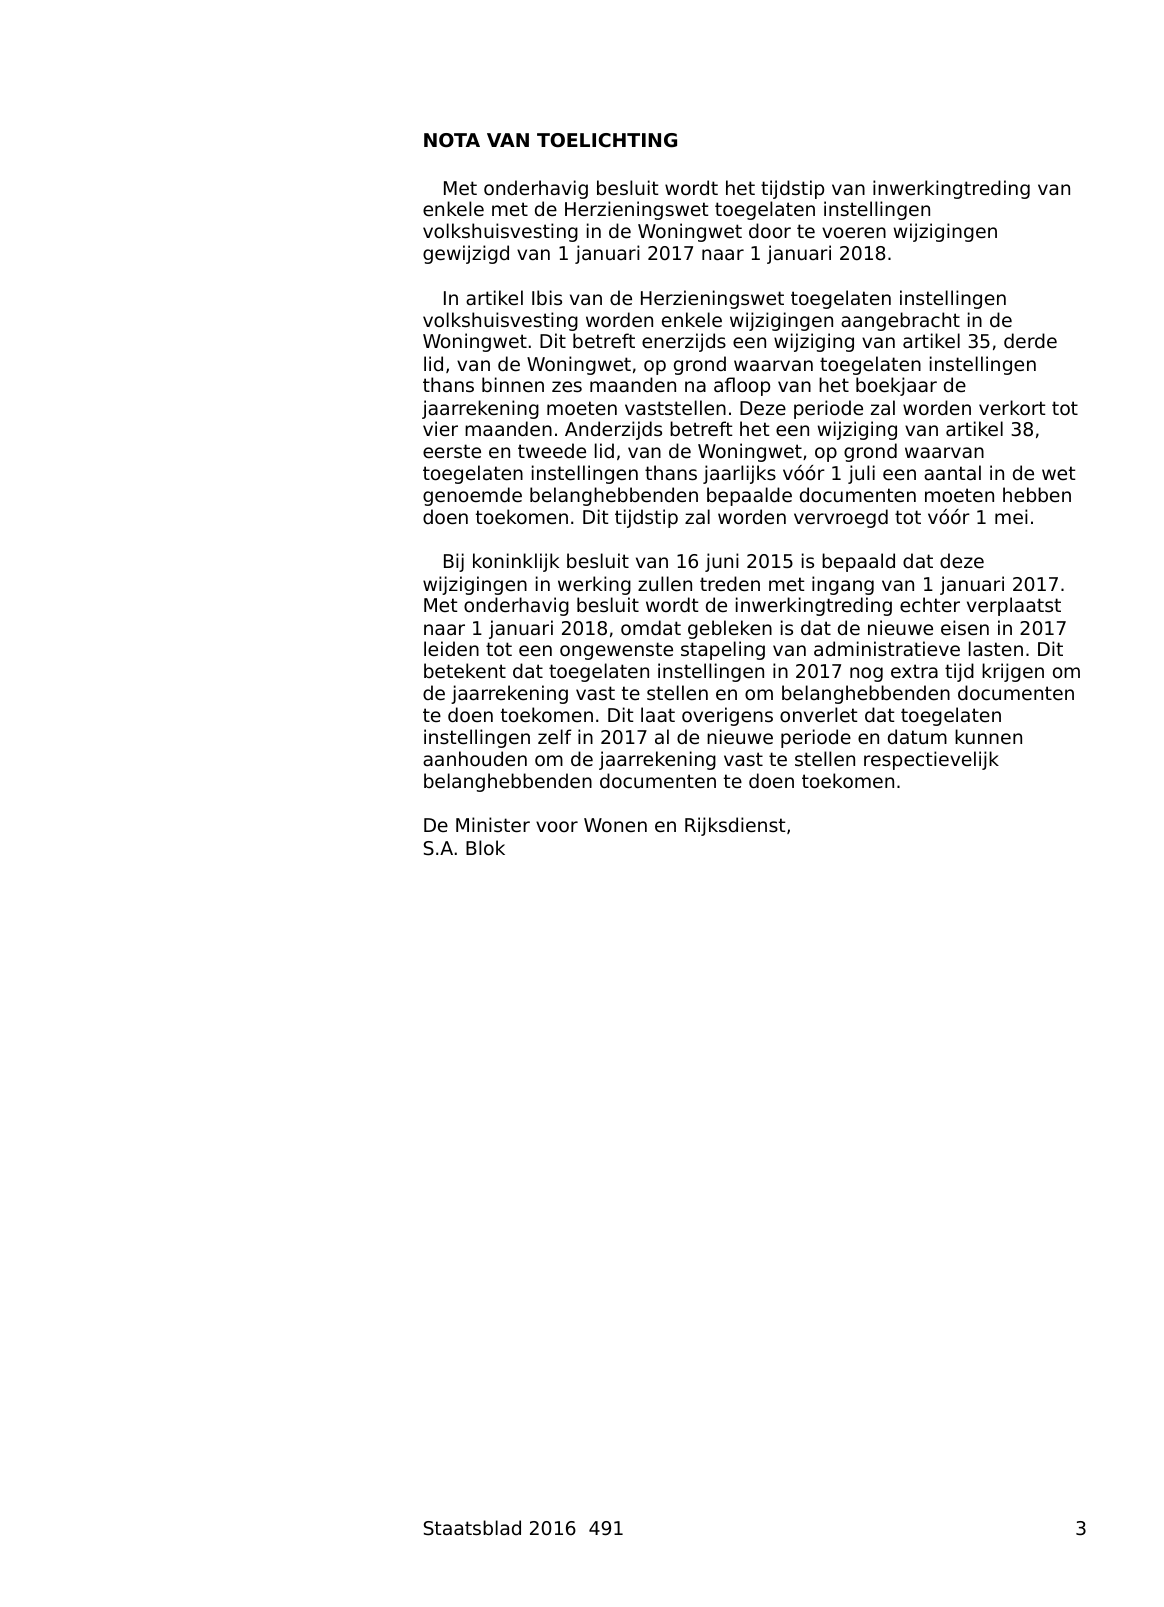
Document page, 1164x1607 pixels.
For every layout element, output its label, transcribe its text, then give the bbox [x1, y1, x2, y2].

subtitle NOTA VAN TOELICHTING [422, 130, 1087, 152]
text In artikel Ibis van de Herzieningswet toegelaten instellingen volkshuisvesting worden enkele wijzigingen aangebracht in de Woningwet. Dit betreft enerzijds een wijziging van artikel 35, derde lid, van de Woningwet, op grond waarvan toegelaten instellingen thans binnen zes maanden na afloop van het boekjaar de jaarrekening moeten vaststellen. Deze periode zal worden verkort tot vier maanden. Anderzijds betreft het een wijziging van artikel 38, eerste en tweede lid, van de Woningwet, op grond waarvan toegelaten instellingen thans jaarlijks vóór 1 juli een aantal in de wet genoemde belanghebbenden bepaalde documenten moeten hebben doen toekomen. Dit tijdstip zal worden vervroegd tot vóór 1 mei. [422, 287, 1087, 529]
text Met onderhavig besluit wordt het tijdstip van inwerkingtreding van enkele met de Herzieningswet toegelaten instellingen volkshuisvesting in de Woningwet door te voeren wijzigingen gewijzigd van 1 januari 2017 naar 1 januari 2018. [422, 177, 1087, 265]
text De Minister voor Wonen en Rijksdienst, S.A. Blok [422, 815, 1087, 859]
text Bij koninklijk besluit van 16 juni 2015 is bepaald dat deze wijzigingen in werking zullen treden met ingang van 1 januari 2017. Met onderhavig besluit wordt de inwerkingtreding echter verplaatst naar 1 januari 2018, omdat gebleken is dat de nieuwe eisen in 2017 leiden tot een ongewenste stapeling van administratieve lasten. Dit betekent dat toegelaten instellingen in 2017 nog extra tijd krijgen om de jaarrekening vast te stellen en om belanghebbenden documenten te doen toekomen. Dit laat overigens onverlet dat toegelaten instellingen zelf in 2017 al de nieuwe periode en datum kunnen aanhouden om de jaarrekening vast te stellen respectievelijk belanghebbenden documenten te doen toekomen. [422, 551, 1087, 793]
